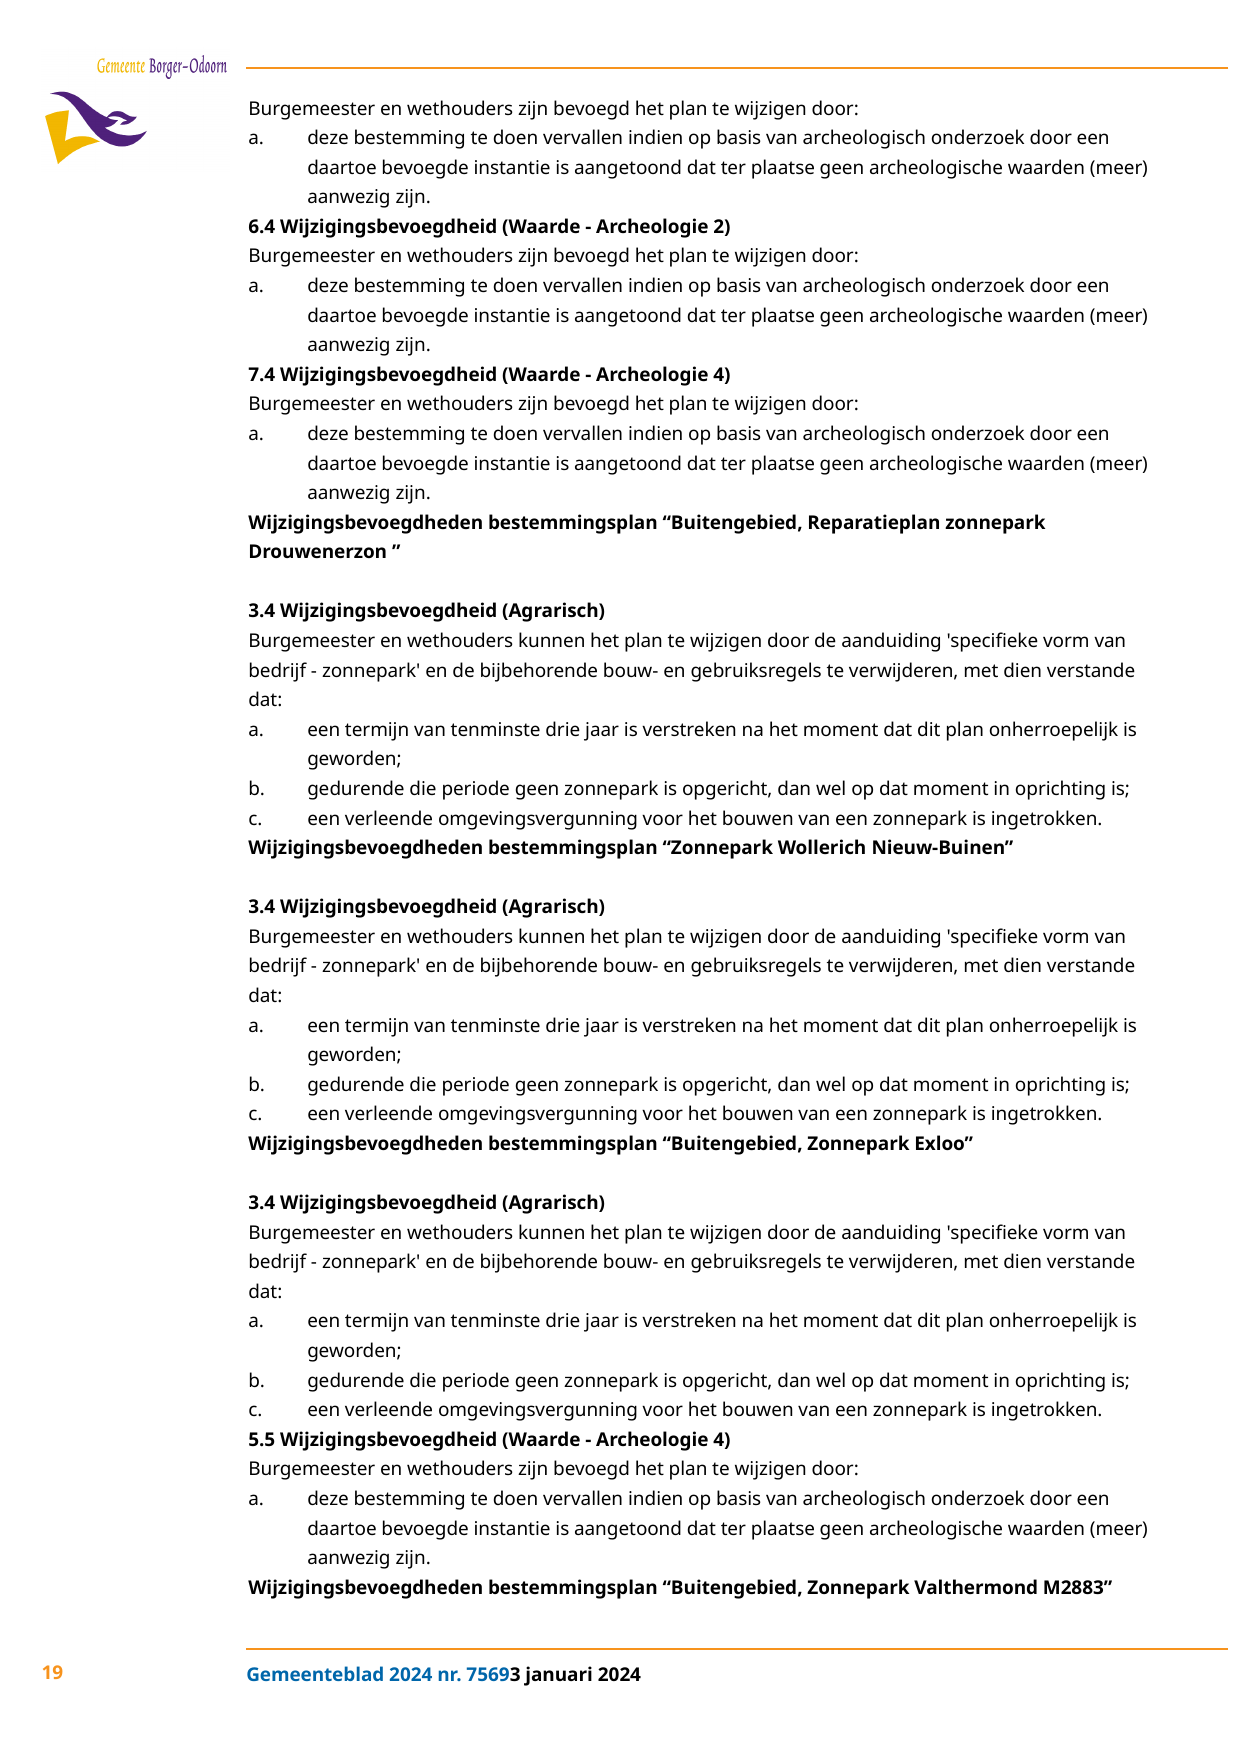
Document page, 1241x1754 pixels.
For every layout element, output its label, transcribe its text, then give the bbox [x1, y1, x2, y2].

text Burgemeester en wethouders zijn bevoegd het plan te wijzigen door: [248, 243, 1152, 268]
list een termijn van tenminste drie jaar is verstreken na het moment dat dit plan onherroepelijk is geworden; [248, 716, 1152, 771]
text Wijzigingsbevoegdheden bestemmingsplan “Buitengebied, Zonnepark Exloo” [248, 1130, 1152, 1156]
text 6.4 Wijzigingsbevoegdheid (Waarde - Archeologie 2) [248, 213, 1152, 239]
list deze bestemming te doen vervallen indien op basis van archeologisch onderzoek door een daartoe bevoegde instantie is aangetoond dat ter plaatse geen archeologische waarden (meer) aanwezig zijn. [248, 272, 1152, 357]
list een termijn van tenminste drie jaar is verstreken na het moment dat dit plan onherroepelijk is geworden; [248, 1012, 1152, 1067]
text 7.4 Wijzigingsbevoegdheid (Waarde - Archeologie 4) [248, 361, 1152, 387]
text Burgemeester en wethouders kunnen het plan te wijzigen door de aanduiding 'specifieke vorm van bedrijf - zonnepark' en de bijbehorende bouw- en gebruiksregels te verwijderen, met dien verstande dat: [248, 923, 1152, 1008]
list gedurende die periode geen zonnepark is opgericht, dan wel op dat moment in oprichting is; [248, 1367, 1152, 1393]
list gedurende die periode geen zonnepark is opgericht, dan wel op dat moment in oprichting is; [248, 775, 1152, 801]
text Wijzigingsbevoegdheden bestemmingsplan “Buitengebied, Reparatieplan zonnepark Drouwenerzon ” [248, 509, 1152, 564]
list deze bestemming te doen vervallen indien op basis van archeologisch onderzoek door een daartoe bevoegde instantie is aangetoond dat ter plaatse geen archeologische waarden (meer) aanwezig zijn. [248, 1485, 1152, 1570]
text Burgemeester en wethouders zijn bevoegd het plan te wijzigen door: [248, 1456, 1152, 1481]
list een verleende omgevingsvergunning voor het bouwen van een zonnepark is ingetrokken. [248, 1396, 1152, 1422]
text Wijzigingsbevoegdheden bestemmingsplan “Buitengebied, Zonnepark Valthermond M2883” [248, 1574, 1152, 1600]
text 3.4 Wijzigingsbevoegdheid (Agrarisch) [248, 1189, 1152, 1215]
list een termijn van tenminste drie jaar is verstreken na het moment dat dit plan onherroepelijk is geworden; [248, 1308, 1152, 1363]
text Wijzigingsbevoegdheden bestemmingsplan “Zonnepark Wollerich Nieuw-Buinen” [248, 834, 1152, 860]
list deze bestemming te doen vervallen indien op basis van archeologisch onderzoek door een daartoe bevoegde instantie is aangetoond dat ter plaatse geen archeologische waarden (meer) aanwezig zijn. [248, 420, 1152, 505]
text Burgemeester en wethouders kunnen het plan te wijzigen door de aanduiding 'specifieke vorm van bedrijf - zonnepark' en de bijbehorende bouw- en gebruiksregels te verwijderen, met dien verstande dat: [248, 1219, 1152, 1304]
picture [41, 47, 231, 172]
list een verleende omgevingsvergunning voor het bouwen van een zonnepark is ingetrokken. [248, 805, 1152, 831]
text 5.5 Wijzigingsbevoegdheid (Waarde - Archeologie 4) [248, 1426, 1152, 1452]
text Burgemeester en wethouders zijn bevoegd het plan te wijzigen door: [248, 95, 1152, 121]
list gedurende die periode geen zonnepark is opgericht, dan wel op dat moment in oprichting is; [248, 1071, 1152, 1097]
list deze bestemming te doen vervallen indien op basis van archeologisch onderzoek door een daartoe bevoegde instantie is aangetoond dat ter plaatse geen archeologische waarden (meer) aanwezig zijn. [248, 124, 1152, 209]
text Burgemeester en wethouders kunnen het plan te wijzigen door de aanduiding 'specifieke vorm van bedrijf - zonnepark' en de bijbehorende bouw- en gebruiksregels te verwijderen, met dien verstande dat: [248, 627, 1152, 712]
list een verleende omgevingsvergunning voor het bouwen van een zonnepark is ingetrokken. [248, 1101, 1152, 1126]
text 3.4 Wijzigingsbevoegdheid (Agrarisch) [248, 893, 1152, 919]
text 3.4 Wijzigingsbevoegdheid (Agrarisch) [248, 598, 1152, 623]
text Burgemeester en wethouders zijn bevoegd het plan te wijzigen door: [248, 391, 1152, 416]
